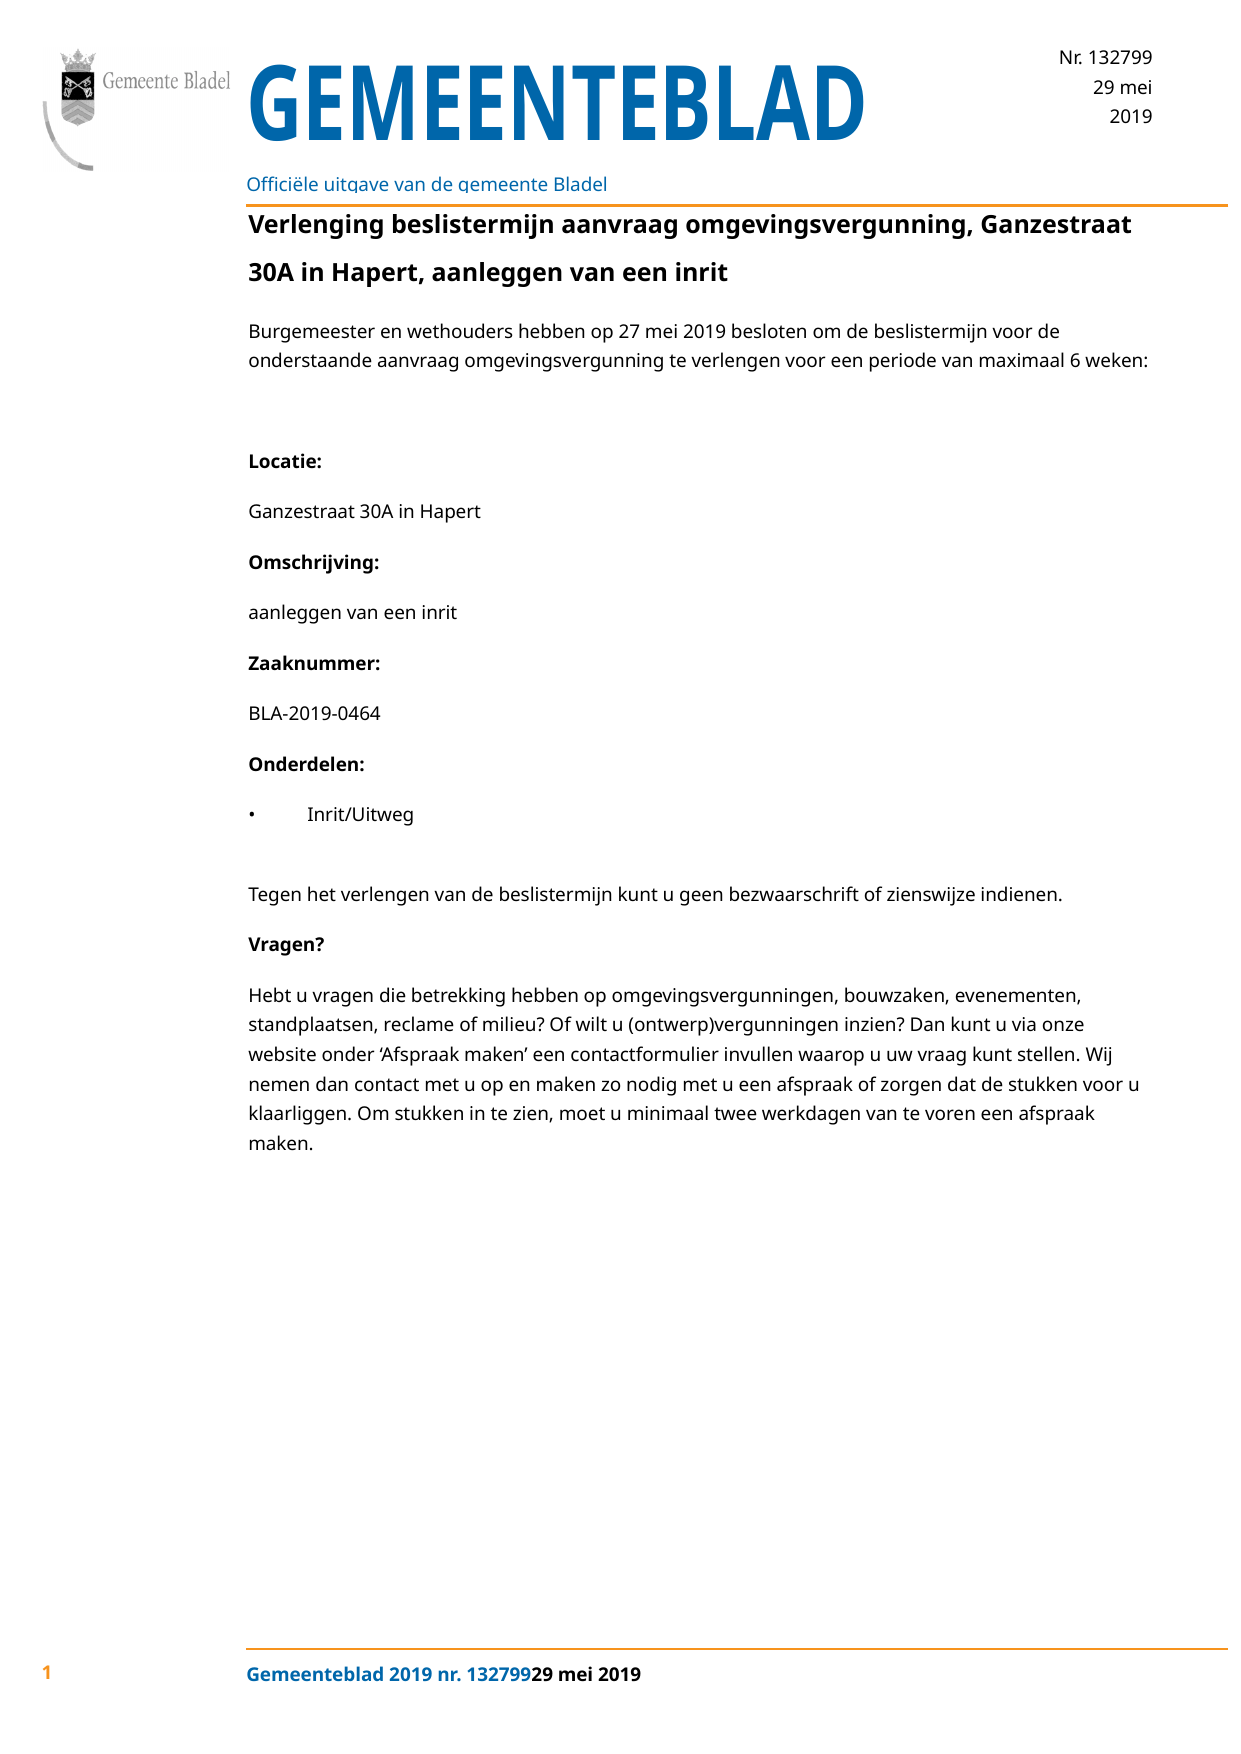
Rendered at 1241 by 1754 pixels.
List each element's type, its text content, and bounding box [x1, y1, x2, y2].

text Hebt u vragen die betrekking hebben op omgevingsvergunningen, bouwzaken, evenementen, standplaatsen, reclame of milieu? Of wilt u (ontwerp)vergunningen inzien? Dan kunt u via onze website onder ‘Afspraak maken’ een contactformulier invullen waarop u uw vraag kunt stellen. Wij nemen dan contact met u op en maken zo nodig met u een afspraak of zorgen dat de stukken voor u klaarliggen. Om stukken in te zien, moet u minimaal twee werkdagen van te voren een afspraak maken. [248, 982, 1152, 1156]
text Verlenging beslistermijn aanvraag omgevingsvergunning, Ganzestraat 30A in Hapert, aanleggen van een inrit [248, 207, 1152, 288]
text Tegen het verlengen van de beslistermijn kunt u geen bezwaarschrift of zienswijze indienen. [248, 881, 1152, 907]
text Vragen? [248, 932, 1152, 957]
text Omschrijving: [248, 549, 1152, 575]
text BLA-2019-0464 [248, 700, 1152, 726]
text Ganzestraat 30A in Hapert [248, 499, 1152, 524]
text Locatie: [248, 448, 1152, 474]
text Burgemeester en wethouders hebben op 27 mei 2019 besloten om de beslistermijn voor de onderstaande aanvraag omgevingsvergunning te verlengen voor een periode van maximaal 6 weken: [248, 318, 1152, 373]
text Onderdelen: [248, 751, 1152, 777]
text aanleggen van een inrit [248, 599, 1152, 625]
list Inrit/Uitweg [248, 801, 1152, 827]
picture [41, 47, 231, 172]
text Zaaknummer: [248, 650, 1152, 676]
